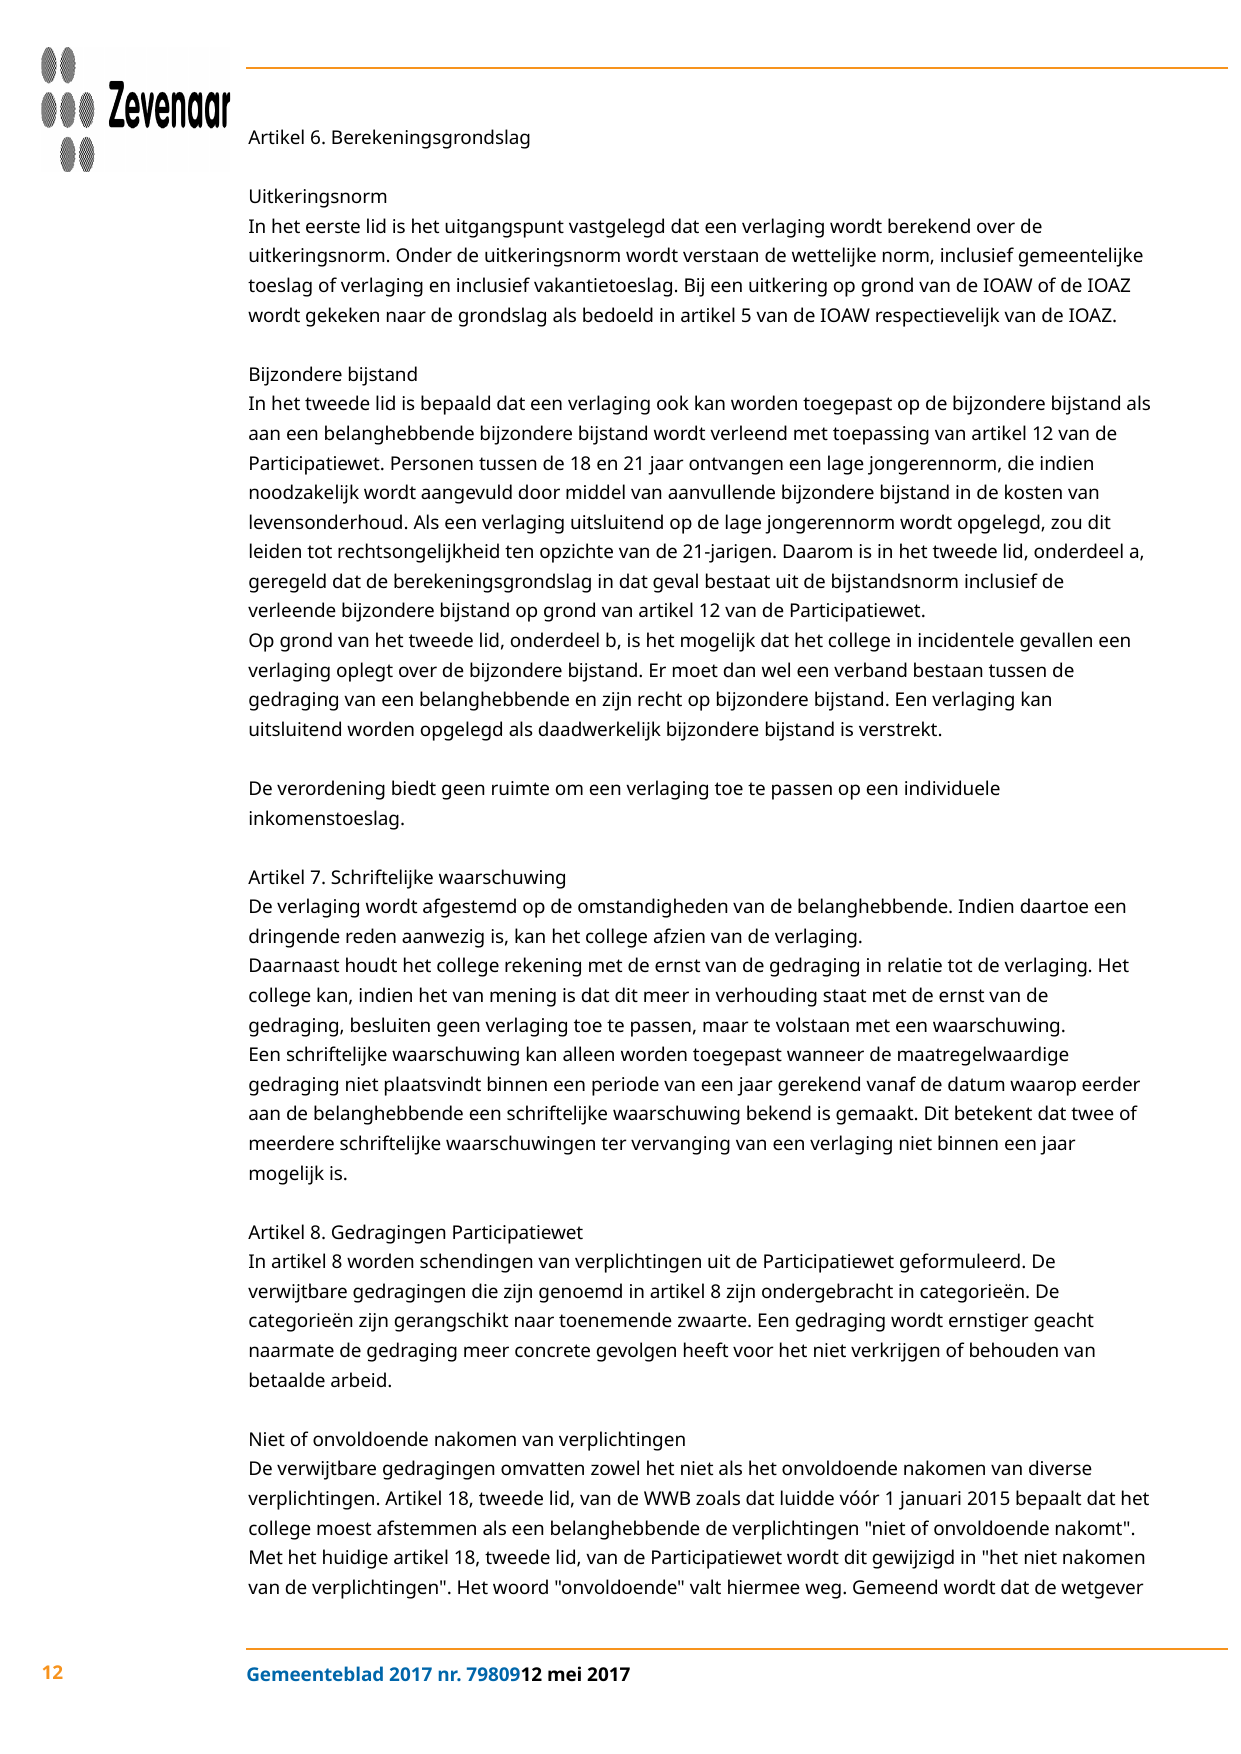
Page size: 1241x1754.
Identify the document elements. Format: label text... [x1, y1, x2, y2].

text De verlaging wordt afgestemd op de omstandigheden van de belanghebbende. Indien daartoe een [248, 893, 1152, 919]
text De verwijtbare gedragingen omvatten zowel het niet als het onvoldoende nakomen van diverse verplichtingen. Artikel 18, tweede lid, van de WWB zoals dat luidde vóór 1 januari 2015 bepaalt dat het college moest afstemmen als een belanghebbende de verplichtingen "niet of onvoldoende nakomt". Met het huidige artikel 18, tweede lid, van de Participatiewet wordt dit gewijzigd in "het niet nakomen van de verplichtingen". Het woord "onvoldoende" valt hiermee weg. Gemeend wordt dat de wetgever [248, 1456, 1152, 1600]
text Een schriftelijke waarschuwing kan alleen worden toegepast wanneer de maatregelwaardige gedraging niet plaatsvindt binnen een periode van een jaar gerekend vanaf de datum waarop eerder aan de belanghebbende een schriftelijke waarschuwing bekend is gemaakt. Dit betekent dat twee of meerdere schriftelijke waarschuwingen ter vervanging van een verlaging niet binnen een jaar mogelijk is. [248, 1041, 1152, 1186]
text gedraging, besluiten geen verlaging toe te passen, maar te volstaan met een waarschuwing. [248, 1012, 1152, 1038]
text Uitkeringsnorm [248, 183, 1152, 209]
picture [41, 47, 231, 172]
text In het eerste lid is het uitgangspunt vastgelegd dat een verlaging wordt berekend over de uitkeringsnorm. Onder de uitkeringsnorm wordt verstaan de wettelijke norm, inclusief gemeentelijke toeslag of verlaging en inclusief vakantietoeslag. Bij een uitkering op grond van de IOAW of de IOAZ wordt gekeken naar de grondslag als bedoeld in artikel 5 van de IOAW respectievelijk van de IOAZ. [248, 213, 1152, 328]
text dringende reden aanwezig is, kan het college afzien van de verlaging. [248, 923, 1152, 949]
text De verordening biedt geen ruimte om een verlaging toe te passen op een individuele inkomenstoeslag. [248, 775, 1152, 831]
text In artikel 8 worden schendingen van verplichtingen uit de Participatiewet geformuleerd. De verwijtbare gedragingen die zijn genoemd in artikel 8 zijn ondergebracht in categorieën. De categorieën zijn gerangschikt naar toenemende zwaarte. Een gedraging wordt ernstiger geacht naarmate de gedraging meer concrete gevolgen heeft voor het niet verkrijgen of behouden van betaalde arbeid. [248, 1248, 1152, 1393]
text college kan, indien het van mening is dat dit meer in verhouding staat met de ernst van de [248, 982, 1152, 1008]
text In het tweede lid is bepaald dat een verlaging ook kan worden toegepast op de bijzondere bijstand als aan een belanghebbende bijzondere bijstand wordt verleend met toepassing van artikel 12 van de Participatiewet. Personen tussen de 18 en 21 jaar ontvangen een lage jongerennorm, die indien noodzakelijk wordt aangevuld door middel van aanvullende bijzondere bijstand in de kosten van levensonderhoud. Als een verlaging uitsluitend op de lage jongerennorm wordt opgelegd, zou dit leiden tot rechtsongelijkheid ten opzichte van de 21-jarigen. Daarom is in het tweede lid, onderdeel a, geregeld dat de berekeningsgrondslag in dat geval bestaat uit de bijstandsnorm inclusief de verleende bijzondere bijstand op grond van artikel 12 van de Participatiewet. [248, 391, 1152, 623]
text Artikel 7. Schriftelijke waarschuwing [248, 864, 1152, 890]
text Artikel 6. Berekeningsgrondslag [248, 124, 1152, 150]
text Artikel 8. Gedragingen Participatiewet [248, 1219, 1152, 1245]
text Niet of onvoldoende nakomen van verplichtingen [248, 1426, 1152, 1452]
text Op grond van het tweede lid, onderdeel b, is het mogelijk dat het college in incidentele gevallen een verlaging oplegt over de bijzondere bijstand. Er moet dan wel een verband bestaan tussen de gedraging van een belanghebbende en zijn recht op bijzondere bijstand. Een verlaging kan uitsluitend worden opgelegd als daadwerkelijk bijzondere bijstand is verstrekt. [248, 627, 1152, 742]
text Bijzondere bijstand [248, 361, 1152, 387]
text Daarnaast houdt het college rekening met de ernst van de gedraging in relatie tot de verlaging. Het [248, 953, 1152, 978]
